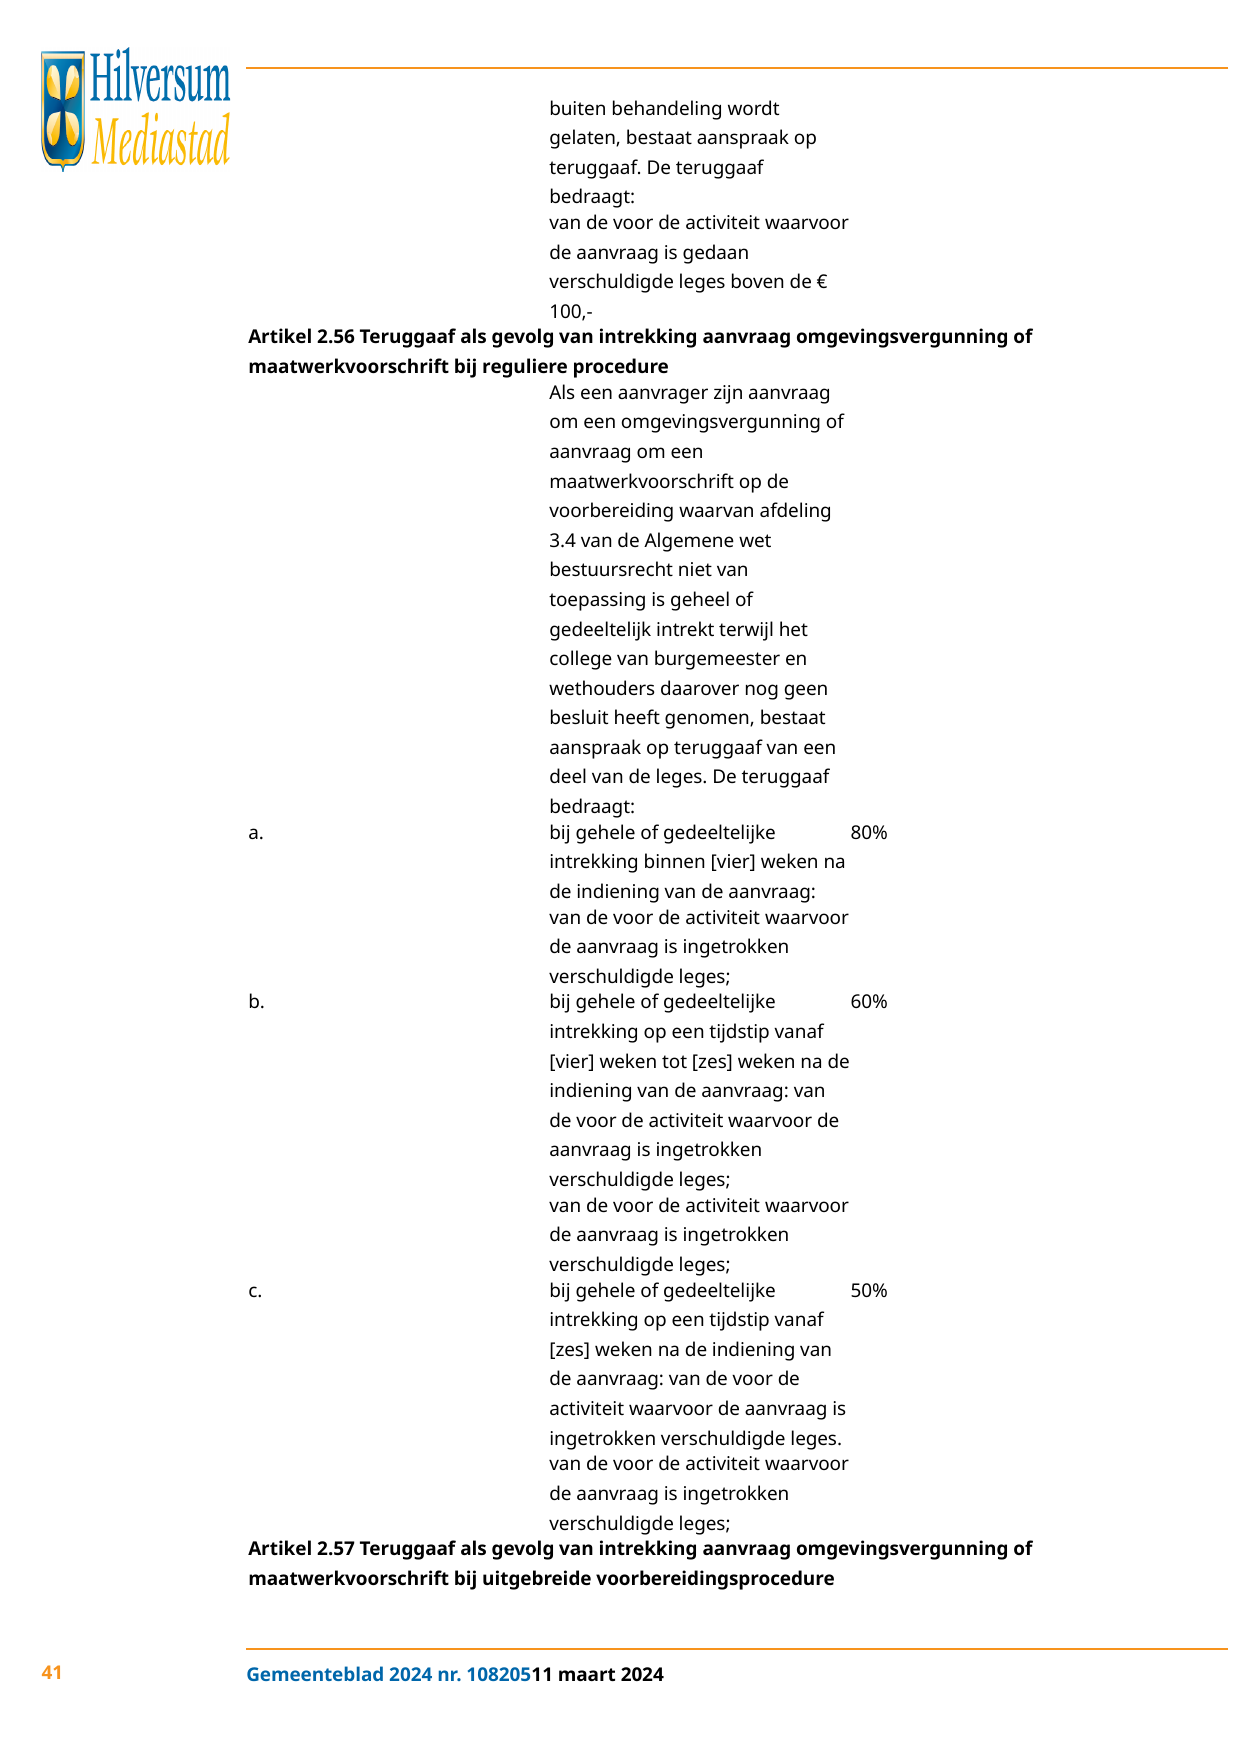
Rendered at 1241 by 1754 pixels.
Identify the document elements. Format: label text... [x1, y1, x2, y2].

table_cell [850, 1192, 1152, 1277]
table_cell bij gehele of gedeeltelijke intrekking op een tijdstip vanaf [zes] weken na de indiening van de aanvraag: van de voor de activiteit waarvoor de aanvraag is ingetrokken verschuldigde leges. [549, 1277, 850, 1451]
table_cell [850, 1451, 1152, 1535]
table_cell [850, 904, 1152, 989]
table_cell Artikel 2.56 Teruggaaf als gevolg van intrekking aanvraag omgevingsvergunning of maatwerkvoorschrift bij reguliere procedure [248, 324, 1152, 379]
table_cell van de voor de activiteit waarvoor de aanvraag is ingetrokken verschuldigde leges; [549, 1192, 850, 1277]
table_cell [850, 95, 1152, 209]
table_cell buiten behandeling wordt gelaten, bestaat aanspraak op teruggaaf. De teruggaaf bedraagt: [549, 95, 850, 209]
table_cell 60% [850, 989, 1152, 1192]
table_cell van de voor de activiteit waarvoor de aanvraag is ingetrokken verschuldigde leges; [549, 1451, 850, 1535]
table_cell van de voor de activiteit waarvoor de aanvraag is gedaan verschuldigde leges boven de € 100,- [549, 209, 850, 324]
table_cell 80% [850, 819, 1152, 904]
table_cell [248, 904, 549, 989]
table_cell Artikel 2.57 Teruggaaf als gevolg van intrekking aanvraag omgevingsvergunning of maatwerkvoorschrift bij uitgebreide voorbereidingsprocedure [248, 1535, 1152, 1591]
table_cell 50% [850, 1277, 1152, 1451]
table_cell [248, 95, 549, 209]
picture [41, 47, 231, 172]
table_cell Als een aanvrager zijn aanvraag om een omgevingsvergunning of aanvraag om een maatwerkvoorschrift op de voorbereiding waarvan afdeling 3.4 van de Algemene wet bestuursrecht niet van toepassing is geheel of gedeeltelijk intrekt terwijl het college van burgemeester en wethouders daarover nog geen besluit heeft genomen, bestaat aanspraak op teruggaaf van een deel van de leges. De teruggaaf bedraagt: [549, 379, 850, 819]
table_cell [248, 1192, 549, 1277]
table_cell bij gehele of gedeeltelijke intrekking op een tijdstip vanaf [vier] weken tot [zes] weken na de indiening van de aanvraag: van de voor de activiteit waarvoor de aanvraag is ingetrokken verschuldigde leges; [549, 989, 850, 1192]
table_cell [248, 209, 549, 324]
table_cell [248, 1451, 549, 1535]
table_cell bij gehele of gedeeltelijke intrekking binnen [vier] weken na de indiening van de aanvraag: [549, 819, 850, 904]
table_cell b. [248, 989, 549, 1192]
table_cell c. [248, 1277, 549, 1451]
table_cell [248, 379, 549, 819]
table_cell van de voor de activiteit waarvoor de aanvraag is ingetrokken verschuldigde leges; [549, 904, 850, 989]
table_cell [850, 379, 1152, 819]
table_cell a. [248, 819, 549, 904]
table_cell [850, 209, 1152, 324]
